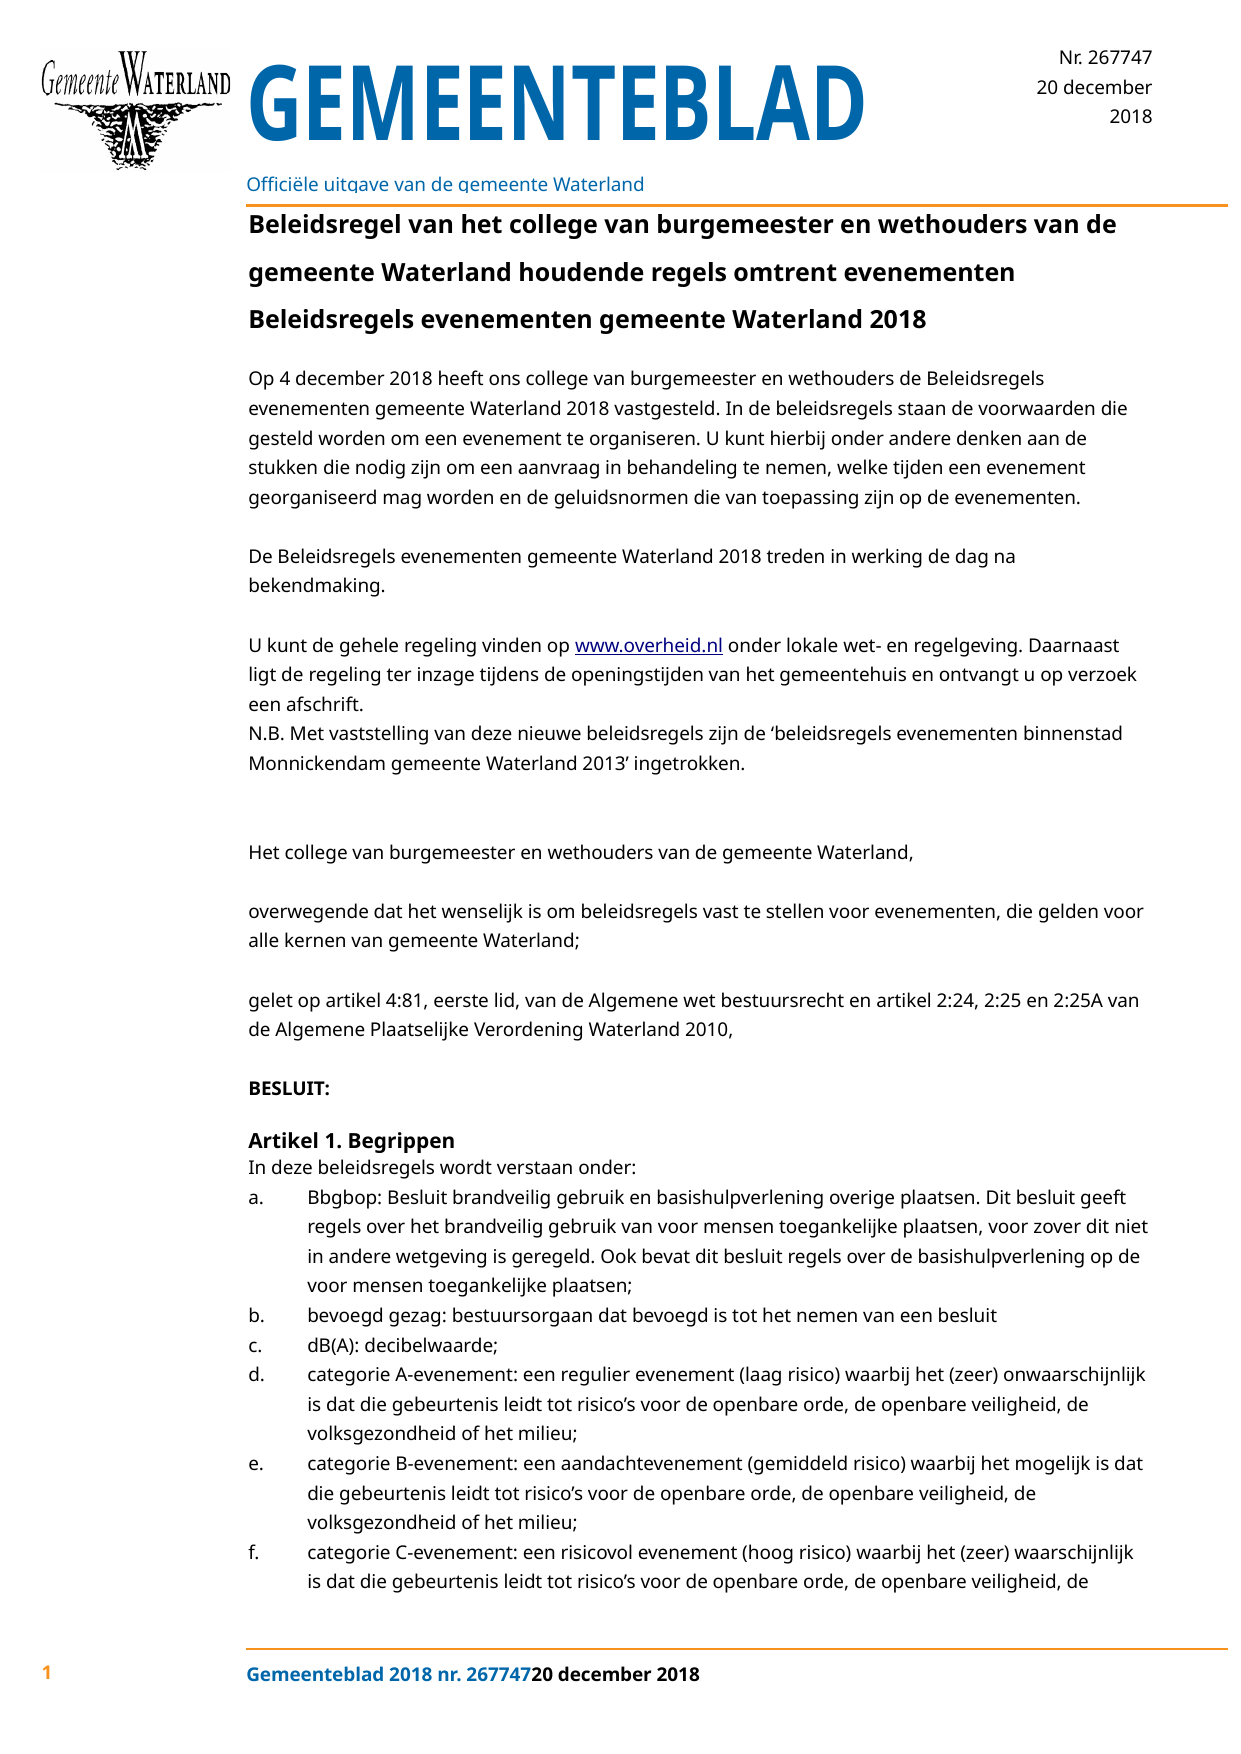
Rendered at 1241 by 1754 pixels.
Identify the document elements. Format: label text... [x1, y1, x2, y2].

list categorie B-evenement: een aandachtevenement (gemiddeld risico) waarbij het mogelijk is dat die gebeurtenis leidt tot risico’s voor de openbare orde, de openbare veiligheid, de volksgezondheid of het milieu; [248, 1450, 1152, 1535]
text overwegende dat het wenselijk is om beleidsregels vast te stellen voor evenementen, die gelden voor alle kernen van gemeente Waterland; [248, 898, 1152, 953]
text BESLUIT: [248, 1076, 1152, 1101]
text U kunt de gehele regeling vinden op www.overheid.nl onder lokale wet- en regelgeving. Daarnaast ligt de regeling ter inzage tijdens de openingstijden van het gemeentehuis en ontvangt u op verzoek een afschrift. [248, 632, 1152, 717]
list categorie A-evenement: een regulier evenement (laag risico) waarbij het (zeer) onwaarschijnlijk is dat die gebeurtenis leidt tot risico’s voor de openbare orde, de openbare veiligheid, de volksgezondheid of het milieu; [248, 1361, 1152, 1446]
picture [41, 47, 231, 172]
list categorie C-evenement: een risicovol evenement (hoog risico) waarbij het (zeer) waarschijnlijk is dat die gebeurtenis leidt tot risico’s voor de openbare orde, de openbare veiligheid, de [248, 1539, 1152, 1594]
text N.B. Met vaststelling van deze nieuwe beleidsregels zijn de ‘beleidsregels evenementen binnenstad Monnickendam gemeente Waterland 2013’ ingetrokken. [248, 721, 1152, 776]
text Beleidsregel van het college van burgemeester en wethouders van de gemeente Waterland houdende regels omtrent evenementen Beleidsregels evenementen gemeente Waterland 2018 [248, 207, 1152, 336]
list Bbgbop: Besluit brandveilig gebruik en basishulpverlening overige plaatsen. Dit besluit geeft regels over het brandveilig gebruik van voor mensen toegankelijke plaatsen, voor zover dit niet in andere wetgeving is geregeld. Ook bevat dit besluit regels over de basishulpverlening op de voor mensen toegankelijke plaatsen; [248, 1184, 1152, 1298]
text gelet op artikel 4:81, eerste lid, van de Algemene wet bestuursrecht en artikel 2:24, 2:25 en 2:25A van de Algemene Plaatselijke Verordening Waterland 2010, [248, 987, 1152, 1042]
text Artikel 1. Begrippen [248, 1126, 1152, 1154]
text Op 4 december 2018 heeft ons college van burgemeester en wethouders de Beleidsregels evenementen gemeente Waterland 2018 vastgesteld. In de beleidsregels staan de voorwaarden die gesteld worden om een evenement te organiseren. U kunt hierbij onder andere denken aan de stukken die nodig zijn om een aanvraag in behandeling te nemen, welke tijden een evenement georganiseerd mag worden en de geluidsnormen die van toepassing zijn op de evenementen. [248, 366, 1152, 509]
text De Beleidsregels evenementen gemeente Waterland 2018 treden in werking de dag na bekendmaking. [248, 543, 1152, 598]
list dB(A): decibelwaarde; [248, 1332, 1152, 1358]
text Het college van burgemeester en wethouders van de gemeente Waterland, [248, 839, 1152, 864]
text In deze beleidsregels wordt verstaan onder: [248, 1154, 1152, 1180]
list bevoegd gezag: bestuursorgaan dat bevoegd is tot het nemen van een besluit [248, 1302, 1152, 1328]
